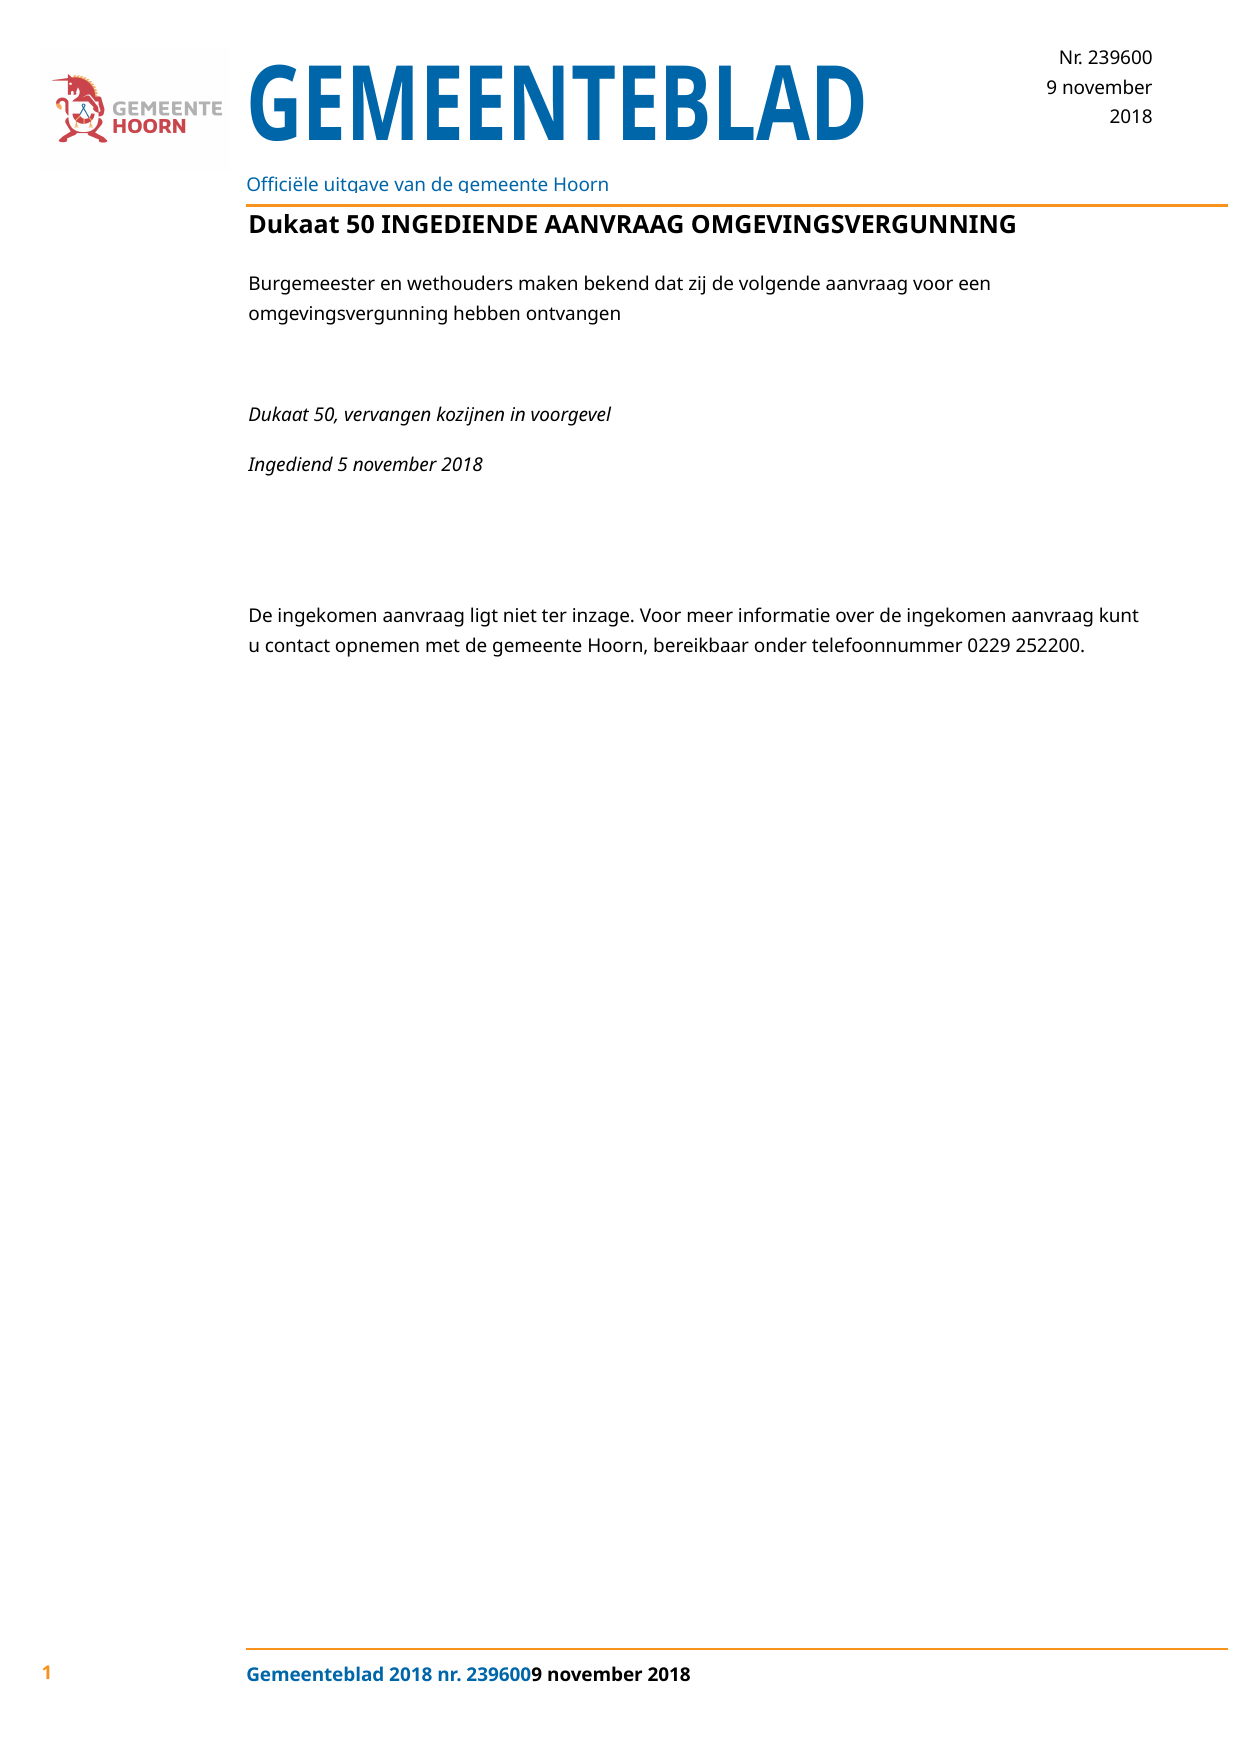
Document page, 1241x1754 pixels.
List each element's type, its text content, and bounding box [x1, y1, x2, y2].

text De ingekomen aanvraag ligt niet ter inzage. Voor meer informatie over de ingekomen aanvraag kunt u contact opnemen met de gemeente Hoorn, bereikbaar onder telefoonnummer 0229 252200. [248, 602, 1152, 658]
text Burgemeester en wethouders maken bekend dat zij de volgende aanvraag voor een omgevingsvergunning hebben ontvangen [248, 270, 1152, 326]
picture [41, 47, 231, 172]
text Dukaat 50, vervangen kozijnen in voorgevel [248, 401, 1152, 426]
text Ingediend 5 november 2018 [248, 451, 1152, 477]
text Dukaat 50 INGEDIENDE AANVRAAG OMGEVINGSVERGUNNING [248, 207, 1152, 241]
